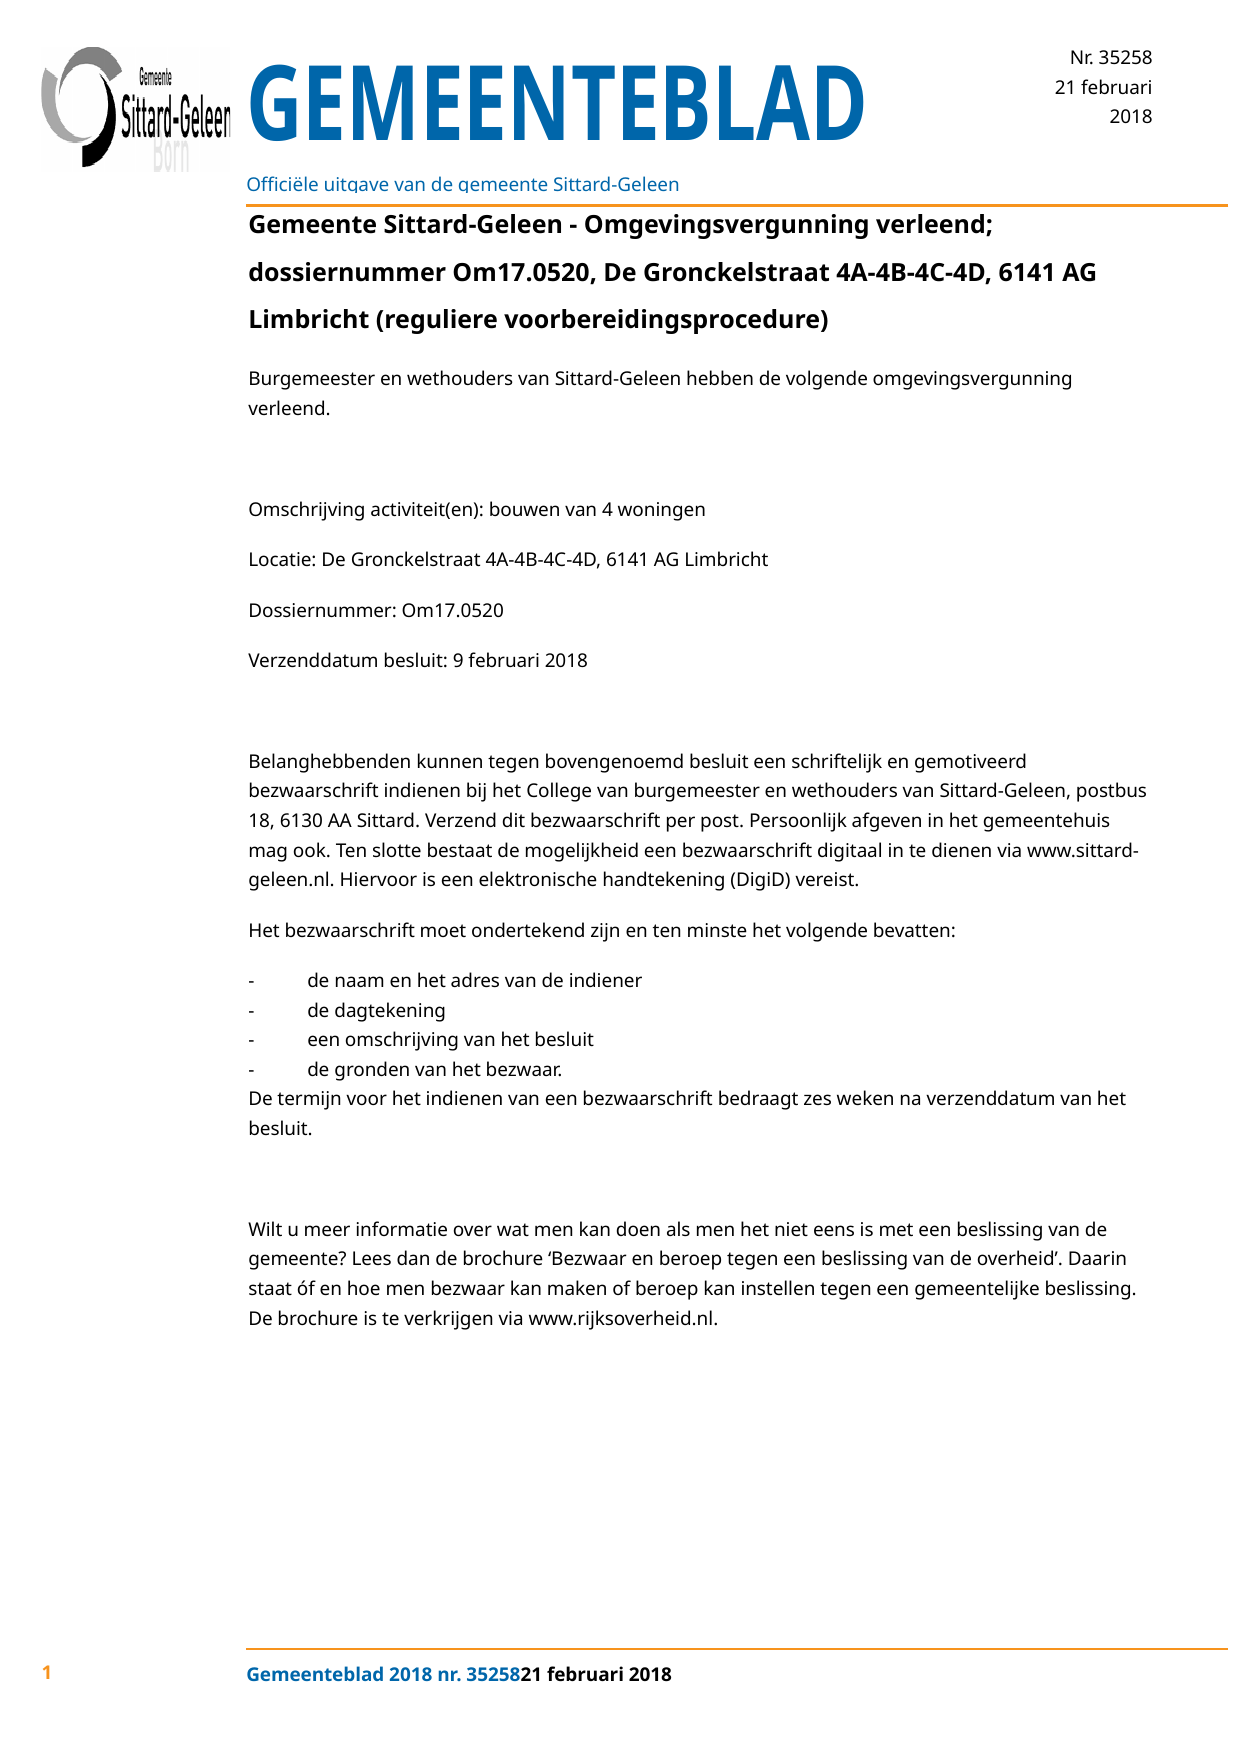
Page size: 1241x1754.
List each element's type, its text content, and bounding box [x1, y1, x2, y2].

text Locatie: De Gronckelstraat 4A-4B-4C-4D, 6141 AG Limbricht [248, 546, 1152, 572]
text De termijn voor het indienen van een bezwaarschrift bedraagt zes weken na verzenddatum van het besluit. [248, 1086, 1152, 1141]
text Wilt u meer informatie over wat men kan doen als men het niet eens is met een beslissing van de gemeente? Lees dan de brochure ‘Bezwaar en beroep tegen een beslissing van de overheid’. Daarin staat óf en hoe men bezwaar kan maken of beroep kan instellen tegen een gemeentelijke beslissing. De brochure is te verkrijgen via www.rijksoverheid.nl. [248, 1216, 1152, 1330]
text Het bezwaarschrift moet ondertekend zijn en ten minste het volgende bevatten: [248, 917, 1152, 942]
text Gemeente Sittard-Geleen - Omgevingsvergunning verleend; dossiernummer Om17.0520, De Gronckelstraat 4A-4B-4C-4D, 6141 AG Limbricht (reguliere voorbereidingsprocedure) [248, 207, 1152, 336]
list de gronden van het bezwaar. [248, 1056, 1152, 1082]
picture [41, 47, 231, 172]
list de naam en het adres van de indiener [248, 967, 1152, 993]
text Dossiernummer: Om17.0520 [248, 597, 1152, 622]
list een omschrijving van het besluit [248, 1026, 1152, 1052]
text Verzenddatum besluit: 9 februari 2018 [248, 647, 1152, 673]
text Omschrijving activiteit(en): bouwen van 4 woningen [248, 496, 1152, 522]
list de dagtekening [248, 997, 1152, 1022]
text Belanghebbenden kunnen tegen bovengenoemd besluit een schriftelijk en gemotiveerd bezwaarschrift indienen bij het College van burgemeester en wethouders van Sittard-Geleen, postbus 18, 6130 AA Sittard. Verzend dit bezwaarschrift per post. Persoonlijk afgeven in het gemeentehuis mag ook. Ten slotte bestaat de mogelijkheid een bezwaarschrift digitaal in te dienen via www.sittard-geleen.nl. Hiervoor is een elektronische handtekening (DigiD) vereist. [248, 748, 1152, 892]
text Burgemeester en wethouders van Sittard-Geleen hebben de volgende omgevingsvergunning verleend. [248, 366, 1152, 421]
